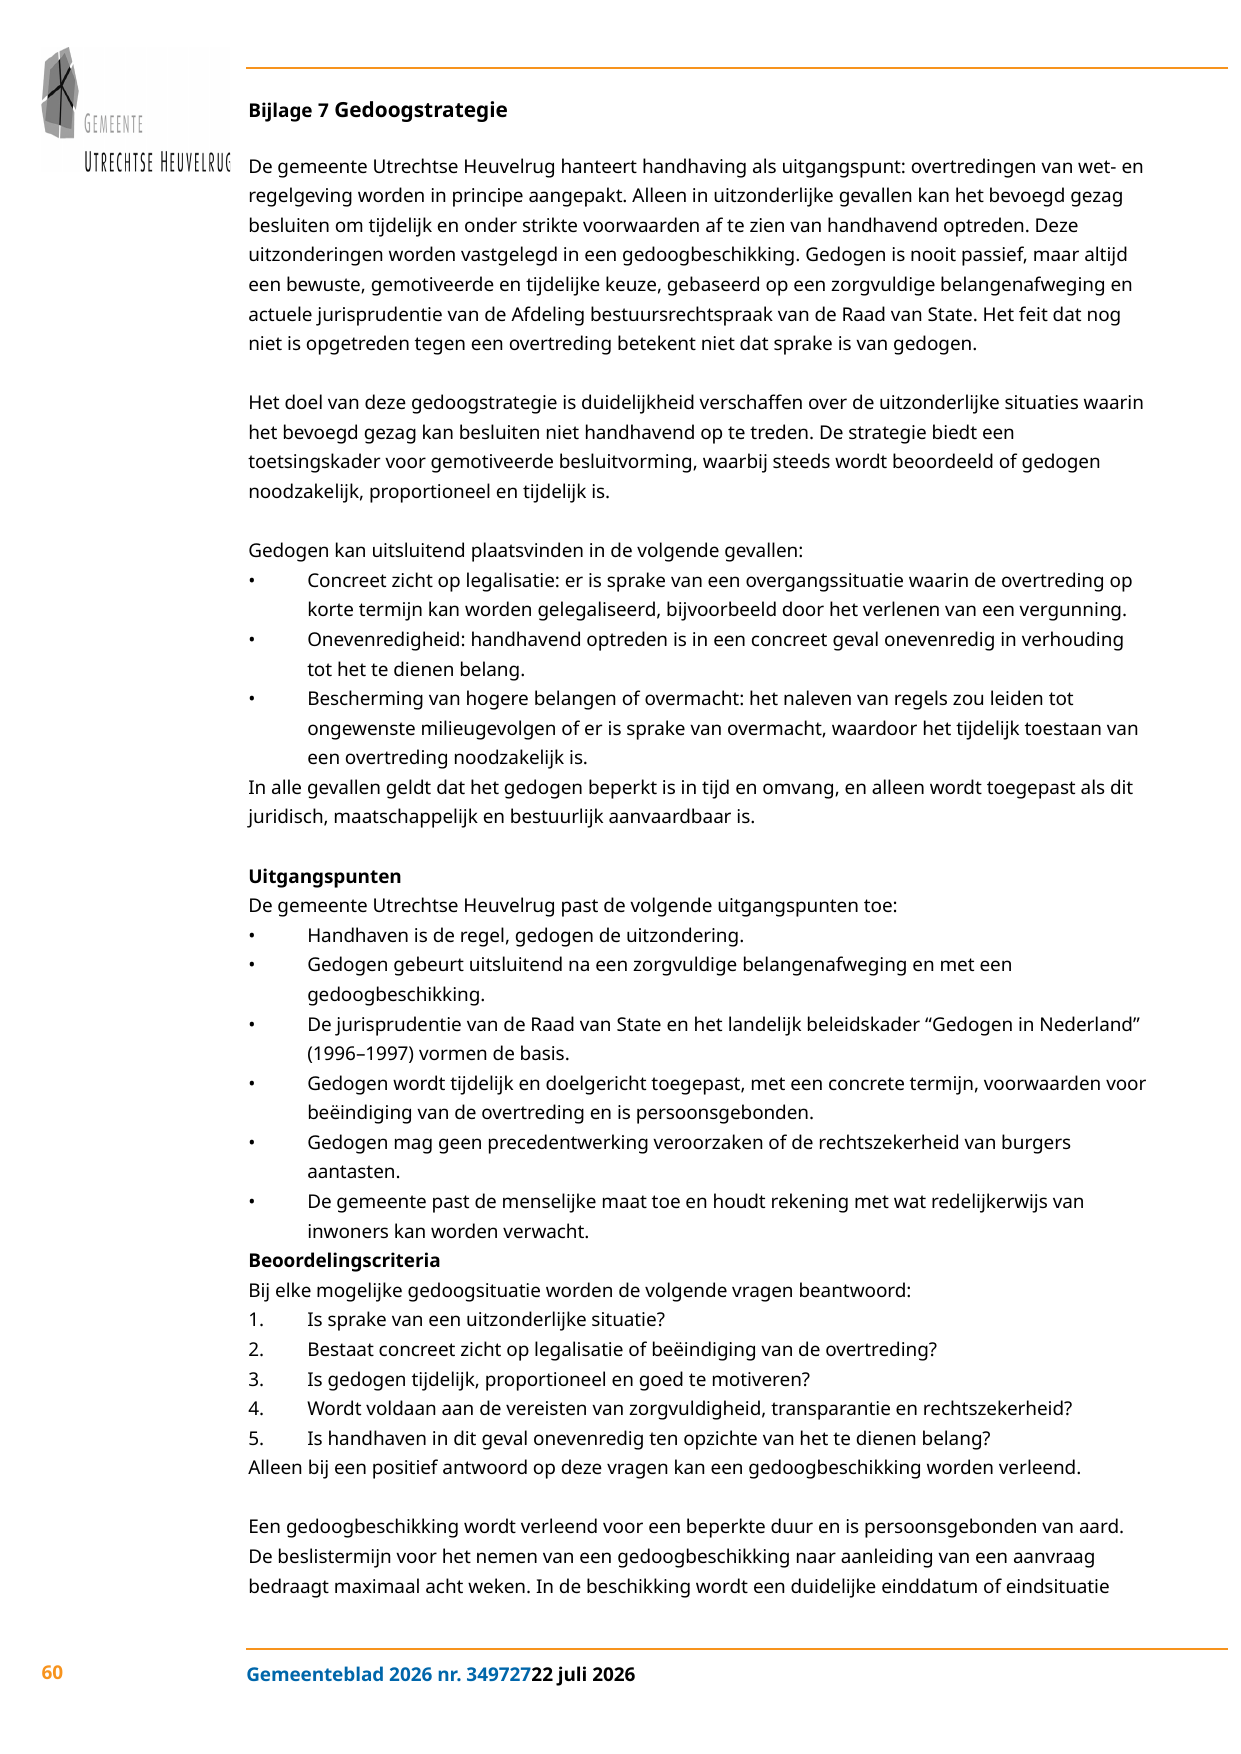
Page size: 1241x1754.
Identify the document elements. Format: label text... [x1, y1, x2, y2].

list Onevenredigheid: handhavend optreden is in een concreet geval onevenredig in verhouding tot het te dienen belang. [248, 626, 1152, 682]
list Bestaat concreet zicht op legalisatie of beëindiging van de overtreding? [248, 1336, 1152, 1362]
list Handhaven is de regel, gedogen de uitzondering. [248, 922, 1152, 948]
text In alle gevallen geldt dat het gedogen beperkt is in tijd en omvang, en alleen wordt toegepast als dit juridisch, maatschappelijk en bestuurlijk aanvaardbaar is. [248, 774, 1152, 829]
list De gemeente past de menselijke maat toe en houdt rekening met wat redelijkerwijs van inwoners kan worden verwacht. [248, 1188, 1152, 1244]
text Alleen bij een positief antwoord op deze vragen kan een gedoogbeschikking worden verleend. [248, 1454, 1152, 1480]
text Een gedoogbeschikking wordt verleend voor een beperkte duur en is persoonsgebonden van aard. De beslistermijn voor het nemen van een gedoogbeschikking naar aanleiding van een aanvraag bedraagt maximaal acht weken. In de beschikking wordt een duidelijke einddatum of eindsituatie [248, 1514, 1152, 1599]
list De jurisprudentie van de Raad van State en het landelijk beleidskader “Gedogen in Nederland” (1996–1997) vormen de basis. [248, 1011, 1152, 1066]
list Is gedogen tijdelijk, proportioneel en goed te motiveren? [248, 1366, 1152, 1392]
text Bijlage 7 Gedoogstrategie [248, 95, 1152, 123]
list Gedogen mag geen precedentwerking veroorzaken of de rechtszekerheid van burgers aantasten. [248, 1129, 1152, 1184]
text Beoordelingscriteria [248, 1247, 1152, 1273]
text De gemeente Utrechtse Heuvelrug hanteert handhaving als uitgangspunt: overtredingen van wet- en regelgeving worden in principe aangepakt. Alleen in uitzonderlijke gevallen kan het bevoegd gezag besluiten om tijdelijk en onder strikte voorwaarden af te zien van handhavend optreden. Deze uitzonderingen worden vastgelegd in een gedoogbeschikking. Gedogen is nooit passief, maar altijd een bewuste, gemotiveerde en tijdelijke keuze, gebaseerd op een zorgvuldige belangenafweging en actuele jurisprudentie van de Afdeling bestuursrechtspraak van de Raad van State. Het feit dat nog niet is opgetreden tegen een overtreding betekent niet dat sprake is van gedogen. [248, 153, 1152, 356]
list Is handhaven in dit geval onevenredig ten opzichte van het te dienen belang? [248, 1425, 1152, 1451]
text Uitgangspunten [248, 863, 1152, 889]
text Het doel van deze gedoogstrategie is duidelijkheid verschaffen over de uitzonderlijke situaties waarin het bevoegd gezag kan besluiten niet handhavend op te treden. De strategie biedt een toetsingskader voor gemotiveerde besluitvorming, waarbij steeds wordt beoordeeld of gedogen noodzakelijk, proportioneel en tijdelijk is. [248, 389, 1152, 504]
list Gedogen wordt tijdelijk en doelgericht toegepast, met een concrete termijn, voorwaarden voor beëindiging van de overtreding en is persoonsgebonden. [248, 1070, 1152, 1125]
text Gedogen kan uitsluitend plaatsvinden in de volgende gevallen: [248, 537, 1152, 563]
list Concreet zicht op legalisatie: er is sprake van een overgangssituatie waarin de overtreding op korte termijn kan worden gelegaliseerd, bijvoorbeeld door het verlenen van een vergunning. [248, 567, 1152, 622]
list Bescherming van hogere belangen of overmacht: het naleven van regels zou leiden tot ongewenste milieugevolgen of er is sprake van overmacht, waardoor het tijdelijk toestaan van een overtreding noodzakelijk is. [248, 685, 1152, 770]
list Wordt voldaan aan de vereisten van zorgvuldigheid, transparantie en rechtszekerheid? [248, 1395, 1152, 1421]
list Gedogen gebeurt uitsluitend na een zorgvuldige belangenafweging en met een gedoogbeschikking. [248, 952, 1152, 1007]
text Bij elke mogelijke gedoogsituatie worden de volgende vragen beantwoord: [248, 1277, 1152, 1303]
picture [41, 47, 231, 172]
list Is sprake van een uitzonderlijke situatie? [248, 1307, 1152, 1332]
text De gemeente Utrechtse Heuvelrug past de volgende uitgangspunten toe: [248, 892, 1152, 918]
